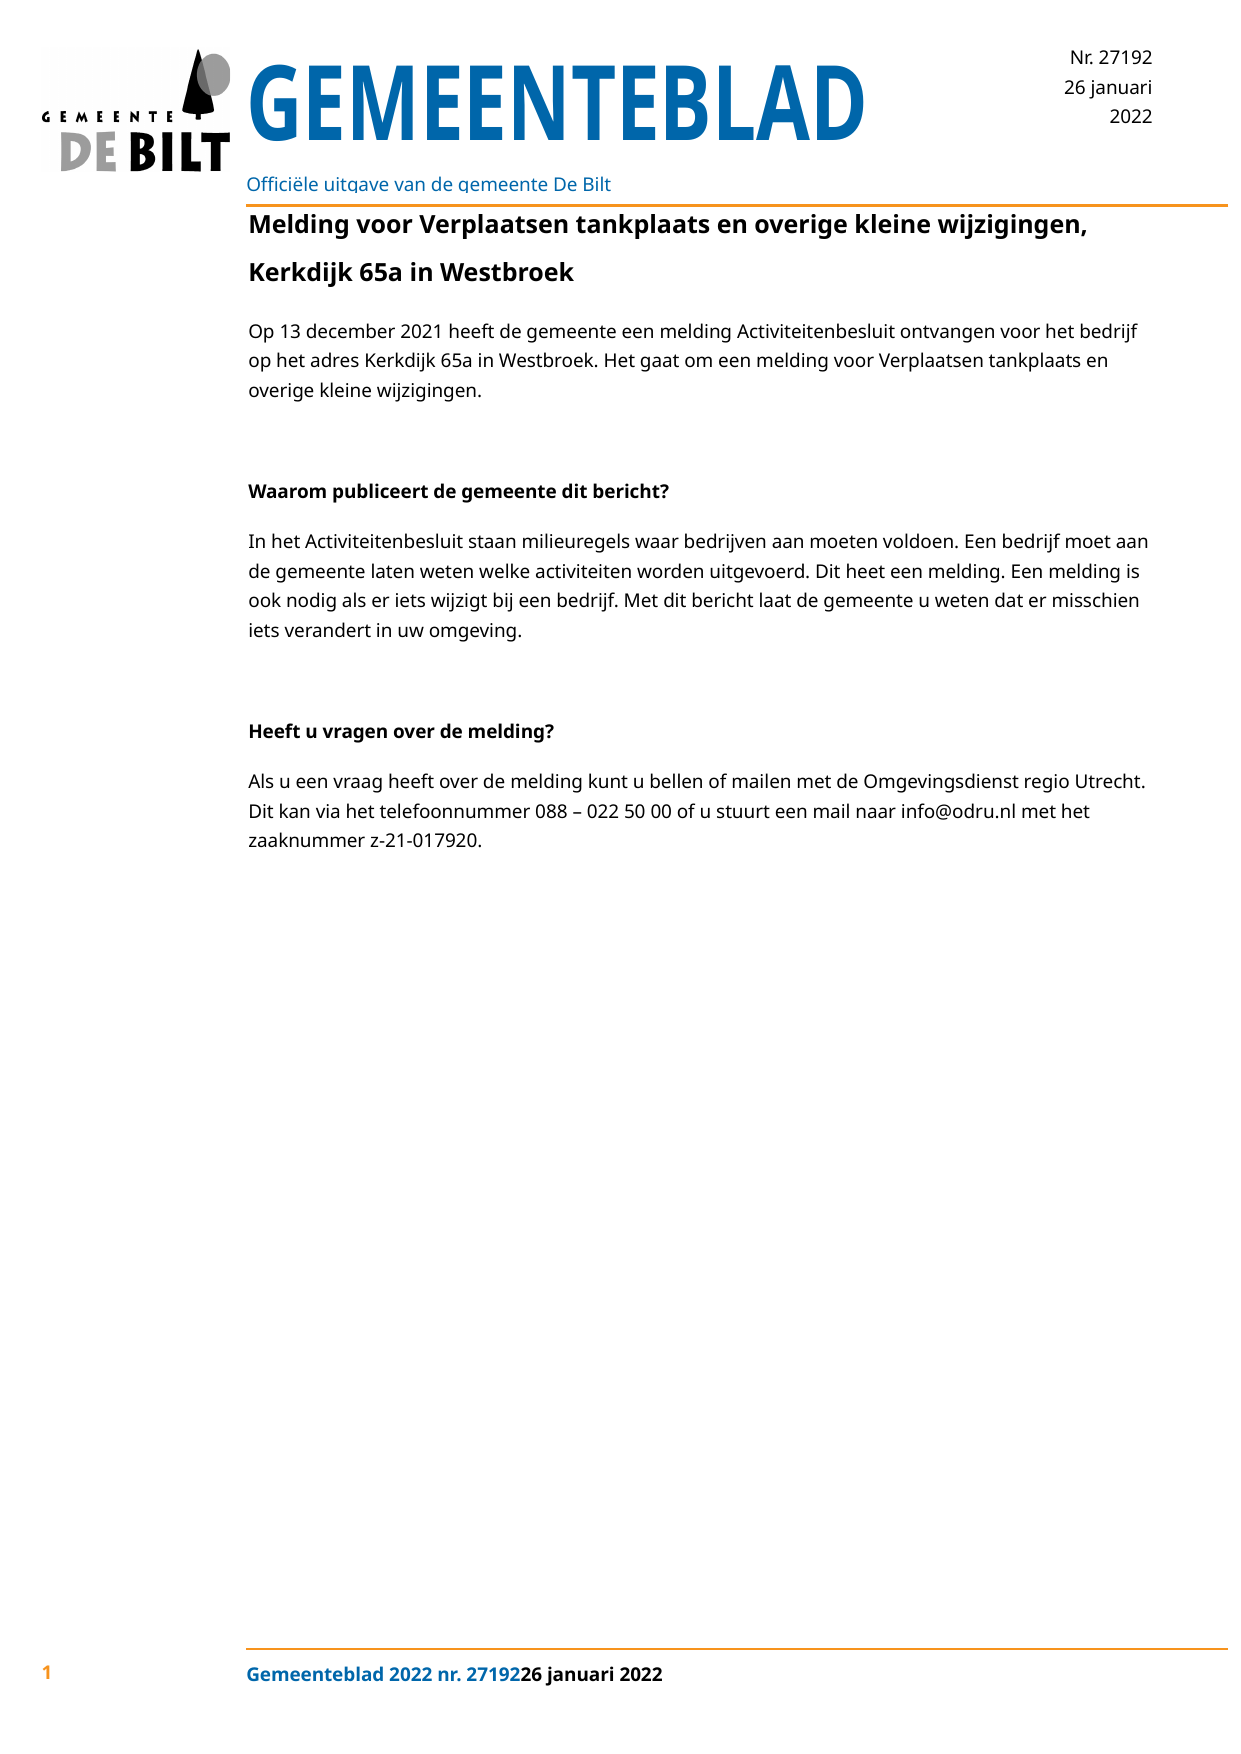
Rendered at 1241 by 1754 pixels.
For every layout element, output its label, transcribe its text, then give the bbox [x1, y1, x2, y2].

text Melding voor Verplaatsen tankplaats en overige kleine wijzigingen, Kerkdijk 65a in Westbroek [248, 207, 1152, 288]
text Heeft u vragen over de melding? [248, 718, 1152, 744]
text Op 13 december 2021 heeft de gemeente een melding Activiteitenbesluit ontvangen voor het bedrijf op het adres Kerkdijk 65a in Westbroek. Het gaat om een melding voor Verplaatsen tankplaats en overige kleine wijzigingen. [248, 318, 1152, 403]
text Waarom publiceert de gemeente dit bericht? [248, 478, 1152, 504]
text In het Activiteitenbesluit staan milieuregels waar bedrijven aan moeten voldoen. Een bedrijf moet aan de gemeente laten weten welke activiteiten worden uitgevoerd. Dit heet een melding. Een melding is ook nodig als er iets wijzigt bij een bedrijf. Met dit bericht laat de gemeente u weten dat er misschien iets verandert in uw omgeving. [248, 528, 1152, 643]
picture [41, 47, 231, 172]
text Als u een vraag heeft over de melding kunt u bellen of mailen met de Omgevingsdienst regio Utrecht. Dit kan via het telefoonnummer 088 – 022 50 00 of u stuurt een mail naar info@odru.nl met het zaaknummer z-21-017920. [248, 768, 1152, 853]
